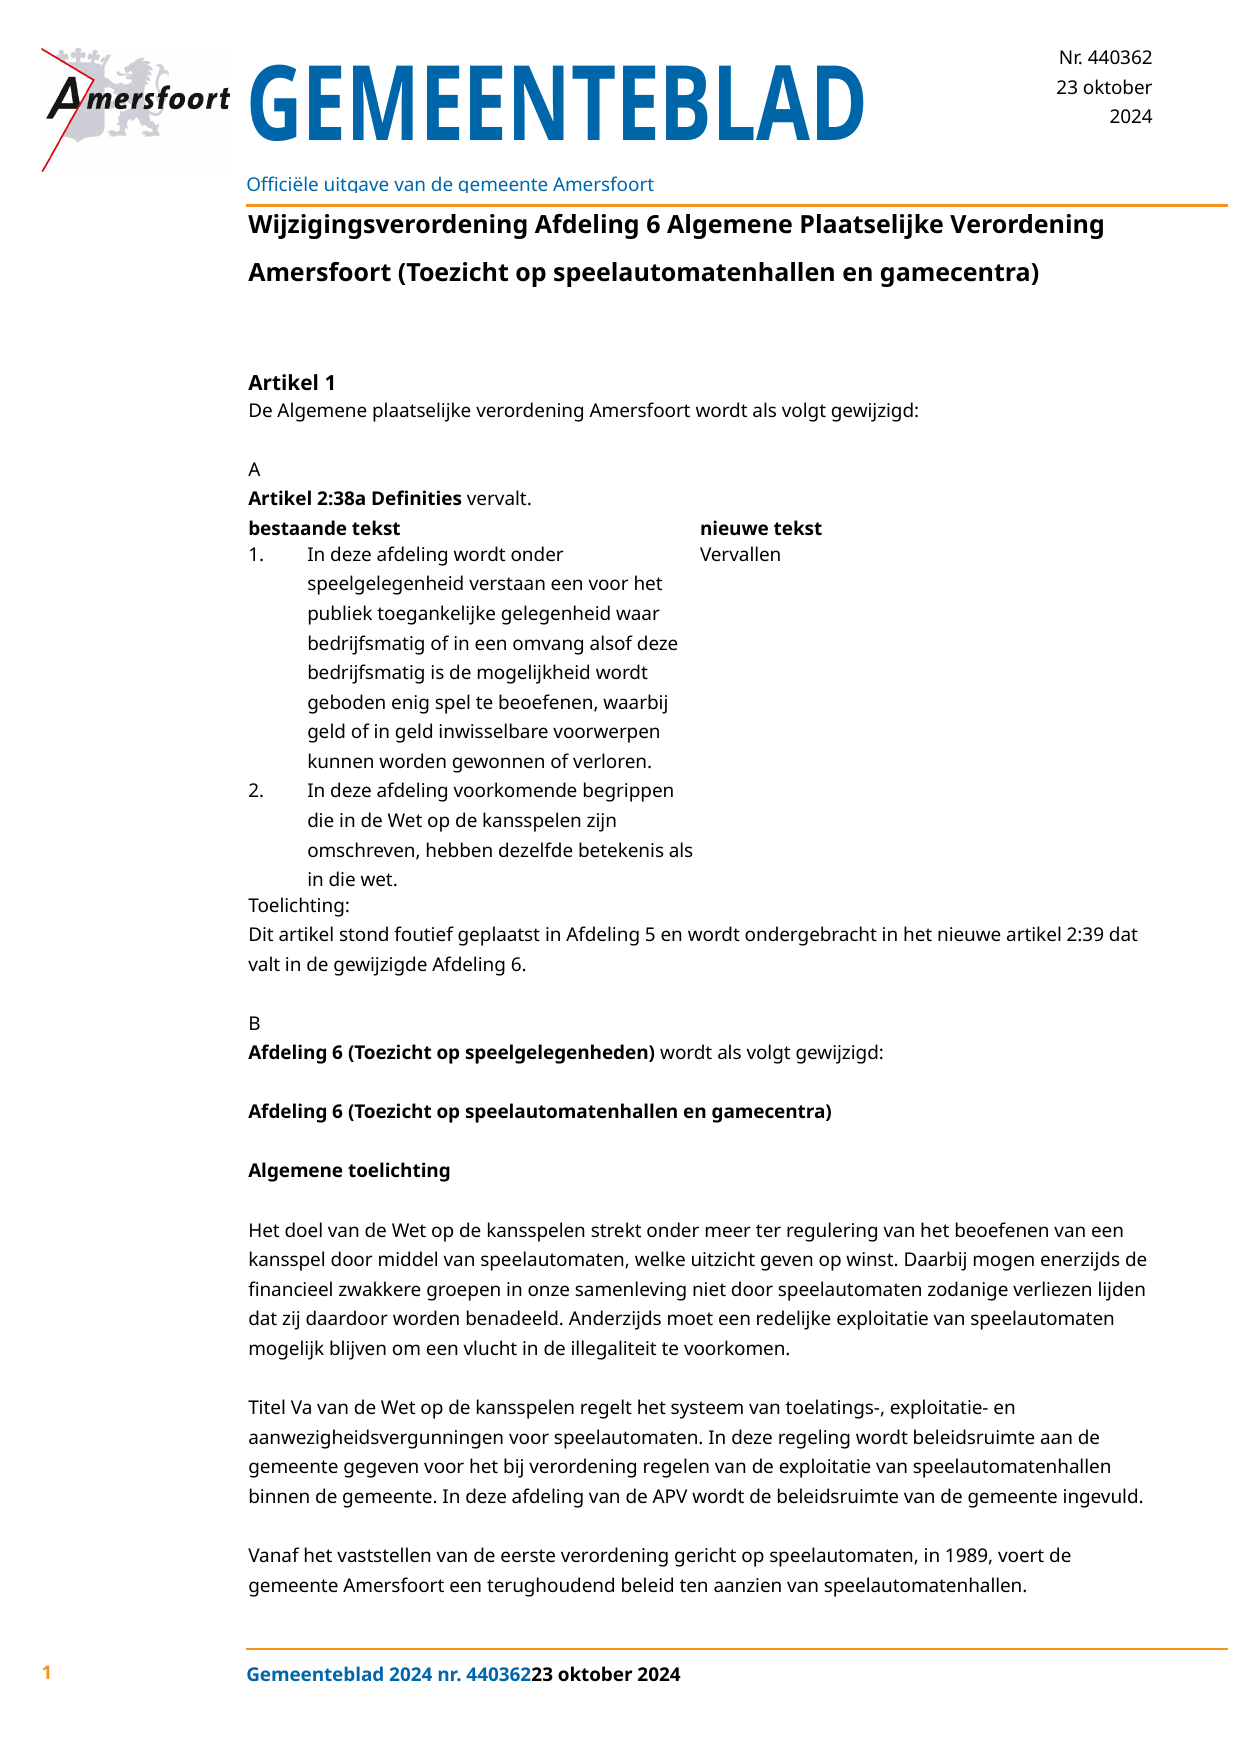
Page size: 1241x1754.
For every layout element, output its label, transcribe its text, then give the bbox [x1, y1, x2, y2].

text Vanaf het vaststellen van de eerste verordening gericht op speelautomaten, in 1989, voert de gemeente Amersfoort een terughoudend beleid ten aanzien van speelautomatenhallen. [248, 1542, 1152, 1598]
text Afdeling 6 (Toezicht op speelgelegenheden) wordt als volgt gewijzigd: [248, 1039, 1152, 1065]
picture [41, 47, 231, 172]
text Afdeling 6 (Toezicht op speelautomatenhallen en gamecentra) [248, 1098, 1152, 1124]
table_cell Toelichting: Dit artikel stond foutief geplaatst in Afdeling 5 en wordt ondergebracht in het nieuwe artikel 2:39 dat valt in de gewijzigde Afdeling 6. [248, 892, 1152, 977]
text Algemene toelichting [248, 1158, 1152, 1183]
text Titel Va van de Wet op de kansspelen regelt het systeem van toelatings-, exploitatie- en aanwezigheidsvergunningen voor speelautomaten. In deze regeling wordt beleidsruimte aan de gemeente gegeven voor het bij verordening regelen van de exploitatie van speelautomatenhallen binnen de gemeente. In deze afdeling van de APV wordt de beleidsruimte van de gemeente ingevuld. [248, 1394, 1152, 1509]
table_cell In deze afdeling wordt onder speelgelegenheid verstaan een voor het publiek toegankelijke gelegenheid waar bedrijfsmatig of in een omvang alsof deze bedrijfsmatig is de mogelijkheid wordt geboden enig spel te beoefenen, waarbij geld of in geld inwisselbare voorwerpen kunnen worden gewonnen of verloren. In deze afdeling voorkomende begrippen die in de Wet op de kansspelen zijn omschreven, hebben dezelfde betekenis als in die wet. [248, 541, 700, 892]
table_header nieuwe tekst [700, 515, 1152, 541]
table_cell Vervallen [700, 541, 1152, 892]
text Artikel 1 [248, 368, 1152, 397]
text Artikel 2:38a Definities vervalt. [248, 486, 1152, 511]
table_header bestaande tekst [248, 515, 700, 541]
text Het doel van de Wet op de kansspelen strekt onder meer ter regulering van het beoefenen van een kansspel door middel van speelautomaten, welke uitzicht geven op winst. Daarbij mogen enerzijds de financieel zwakkere groepen in onze samenleving niet door speelautomaten zodanige verliezen lijden dat zij daardoor worden benadeeld. Anderzijds moet een redelijke exploitatie van speelautomaten mogelijk blijven om een vlucht in de illegaliteit te voorkomen. [248, 1217, 1152, 1361]
text Wijzigingsverordening Afdeling 6 Algemene Plaatselijke Verordening Amersfoort (Toezicht op speelautomatenhallen en gamecentra) [248, 207, 1152, 288]
text A [248, 456, 1152, 482]
text De Algemene plaatselijke verordening Amersfoort wordt als volgt gewijzigd: [248, 397, 1152, 422]
text B [248, 1010, 1152, 1036]
